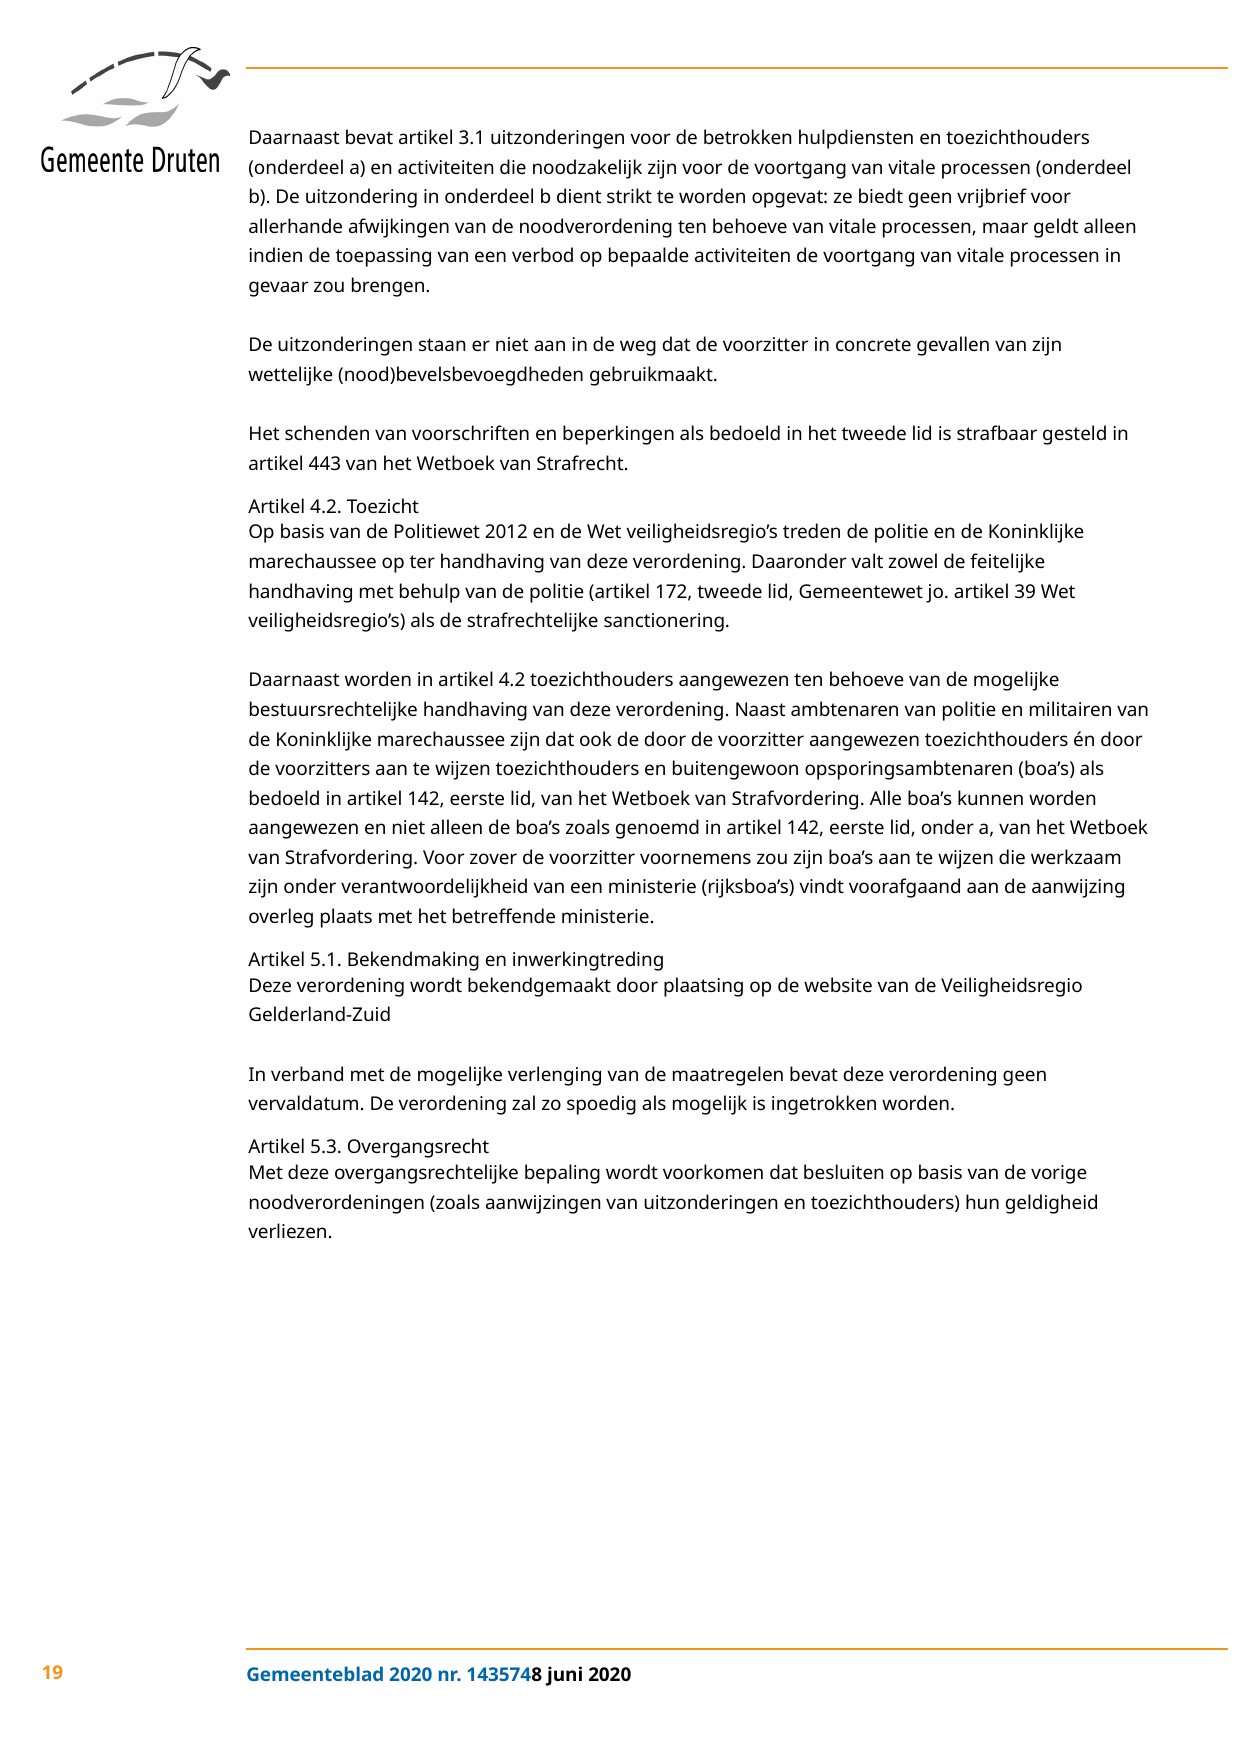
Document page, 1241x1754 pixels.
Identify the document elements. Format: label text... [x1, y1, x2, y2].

text De uitzonderingen staan er niet aan in de weg dat de voorzitter in concrete gevallen van zijn wettelijke (nood)bevelsbevoegdheden gebruikmaakt. [248, 331, 1152, 387]
text Artikel 5.3. Overgangsrecht [248, 1133, 1152, 1159]
text Deze verordening wordt bekendgemaakt door plaatsing op de website van de Veiligheidsregio Gelderland-Zuid [248, 972, 1152, 1027]
text Artikel 5.1. Bekendmaking en inwerkingtreding [248, 946, 1152, 972]
text Op basis van de Politiewet 2012 en de Wet veiligheidsregio’s treden de politie en de Koninklijke marechaussee op ter handhaving van deze verordening. Daaronder valt zowel de feitelijke handhaving met behulp van de politie (artikel 172, tweede lid, Gemeentewet jo. artikel 39 Wet veiligheidsregio’s) als de strafrechtelijke sanctionering. [248, 519, 1152, 633]
text Het schenden van voorschriften en beperkingen als bedoeld in het tweede lid is strafbaar gesteld in artikel 443 van het Wetboek van Strafrecht. [248, 420, 1152, 476]
picture [41, 47, 231, 172]
text Artikel 4.2. Toezicht [248, 493, 1152, 519]
text Daarnaast worden in artikel 4.2 toezichthouders aangewezen ten behoeve van de mogelijke bestuursrechtelijke handhaving van deze verordening. Naast ambtenaren van politie en militairen van de Koninklijke marechaussee zijn dat ook de door de voorzitter aangewezen toezichthouders én door de voorzitters aan te wijzen toezichthouders en buitengewoon opsporingsambtenaren (boa’s) als bedoeld in artikel 142, eerste lid, van het Wetboek van Strafvordering. Alle boa’s kunnen worden aangewezen en niet alleen de boa’s zoals genoemd in artikel 142, eerste lid, onder a, van het Wetboek van Strafvordering. Voor zover de voorzitter voornemens zou zijn boa’s aan te wijzen die werkzaam zijn onder verantwoordelijkheid van een ministerie (rijksboa’s) vindt voorafgaand aan de aanwijzing overleg plaats met het betreffende ministerie. [248, 667, 1152, 929]
text Met deze overgangsrechtelijke bepaling wordt voorkomen dat besluiten op basis van de vorige noodverordeningen (zoals aanwijzingen van uitzonderingen en toezichthouders) hun geldigheid verliezen. [248, 1159, 1152, 1244]
text Daarnaast bevat artikel 3.1 uitzonderingen voor de betrokken hulpdiensten en toezichthouders (onderdeel a) en activiteiten die noodzakelijk zijn voor de voortgang van vitale processen (onderdeel b). De uitzondering in onderdeel b dient strikt te worden opgevat: ze biedt geen vrijbrief voor allerhande afwijkingen van de noodverordening ten behoeve van vitale processen, maar geldt alleen indien de toepassing van een verbod op bepaalde activiteiten de voortgang van vitale processen in gevaar zou brengen. [248, 124, 1152, 298]
text In verband met de mogelijke verlenging van de maatregelen bevat deze verordening geen vervaldatum. De verordening zal zo spoedig als mogelijk is ingetrokken worden. [248, 1061, 1152, 1116]
